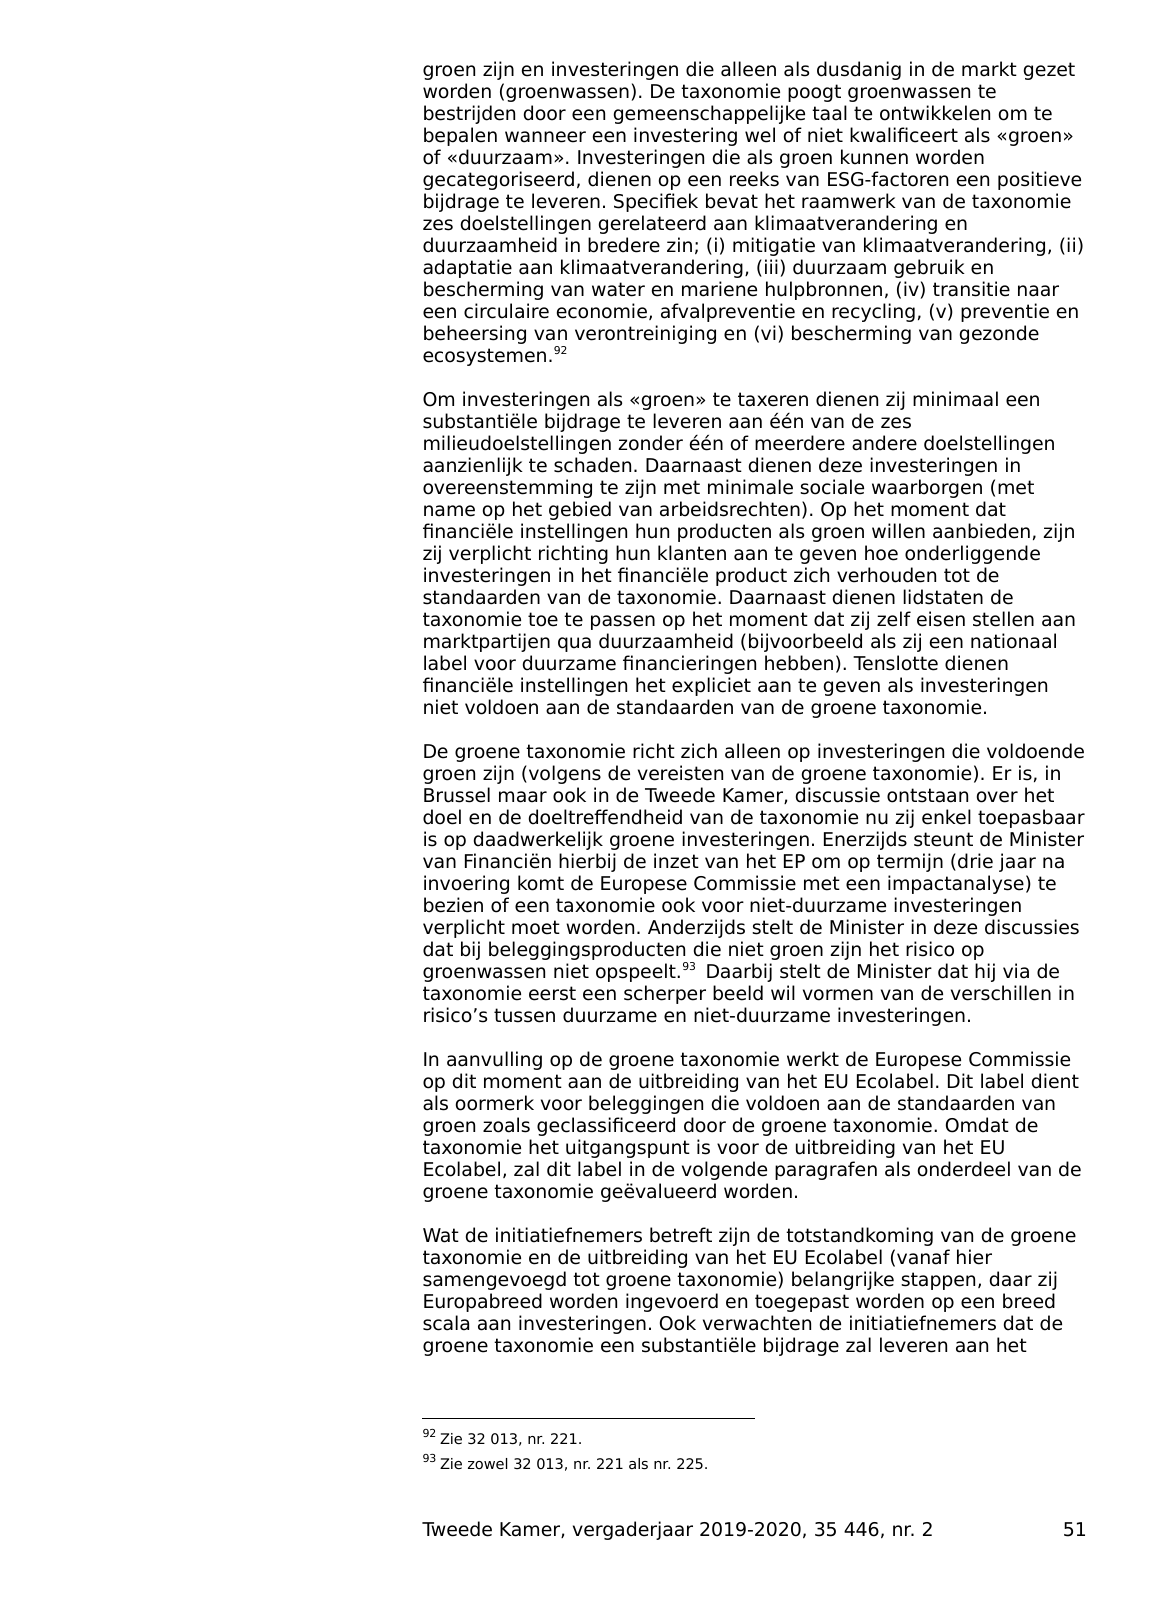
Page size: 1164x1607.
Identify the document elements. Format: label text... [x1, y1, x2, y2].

text De groene taxonomie richt zich alleen op investeringen die voldoende groen zijn (volgens de vereisten van de groene taxonomie). Er is, in Brussel maar ook in de Tweede Kamer, discussie ontstaan over het doel en de doeltreffendheid van de taxonomie nu zij enkel toepasbaar is op daadwerkelijk groene investeringen. Enerzijds steunt de Minister van Financiën hierbij de inzet van het EP om op termijn (drie jaar na invoering komt de Europese Commissie met een impactanalyse) te bezien of een taxonomie ook voor niet-duurzame investeringen verplicht moet worden. Anderzijds stelt de Minister in deze discussies dat bij beleggingsproducten die niet groen zijn het risico op groenwassen niet opspeelt. Daarbij stelt de Minister dat hij via de taxonomie eerst een scherper beeld wil vormen van de verschillen in risico’s tussen duurzame en niet-duurzame investeringen. [422, 741, 1087, 1027]
text Zie 32 013, nr. 221. [422, 1427, 1087, 1449]
text groen zijn en investeringen die alleen als dusdanig in de markt gezet worden (groenwassen). De taxonomie poogt groenwassen te bestrijden door een gemeenschappelijke taal te ontwikkelen om te bepalen wanneer een investering wel of niet kwalificeert als «groen» of «duurzaam». Investeringen die als groen kunnen worden gecategoriseerd, dienen op een reeks van ESG-factoren een positieve bijdrage te leveren. Specifiek bevat het raamwerk van de taxonomie zes doelstellingen gerelateerd aan klimaatverandering en duurzaamheid in bredere zin; (i) mitigatie van klimaatverandering, (ii) adaptatie aan klimaatverandering, (iii) duurzaam gebruik en bescherming van water en mariene hulpbronnen, (iv) transitie naar een circulaire economie, afvalpreventie en recycling, (v) preventie en beheersing van verontreiniging en (vi) bescherming van gezonde ecosystemen. [422, 59, 1087, 367]
text Wat de initiatiefnemers betreft zijn de totstandkoming van de groene taxonomie en de uitbreiding van het EU Ecolabel (vanaf hier samengevoegd tot groene taxonomie) belangrijke stappen, daar zij Europabreed worden ingevoerd en toegepast worden op een breed scala aan investeringen. Ook verwachten de initiatiefnemers dat de groene taxonomie een substantiële bijdrage zal leveren aan het [422, 1225, 1087, 1357]
text Om investeringen als «groen» te taxeren dienen zij minimaal een substantiële bijdrage te leveren aan één van de zes milieudoelstellingen zonder één of meerdere andere doelstellingen aanzienlijk te schaden. Daarnaast dienen deze investeringen in overeenstemming te zijn met minimale sociale waarborgen (met name op het gebied van arbeidsrechten). Op het moment dat financiële instellingen hun producten als groen willen aanbieden, zijn zij verplicht richting hun klanten aan te geven hoe onderliggende investeringen in het financiële product zich verhouden tot de standaarden van de taxonomie. Daarnaast dienen lidstaten de taxonomie toe te passen op het moment dat zij zelf eisen stellen aan marktpartijen qua duurzaamheid (bijvoorbeeld als zij een nationaal label voor duurzame financieringen hebben). Tenslotte dienen financiële instellingen het expliciet aan te geven als investeringen niet voldoen aan de standaarden van de groene taxonomie. [422, 389, 1087, 719]
text In aanvulling op de groene taxonomie werkt de Europese Commissie op dit moment aan de uitbreiding van het EU Ecolabel. Dit label dient als oormerk voor beleggingen die voldoen aan de standaarden van groen zoals geclassificeerd door de groene taxonomie. Omdat de taxonomie het uitgangspunt is voor de uitbreiding van het EU Ecolabel, zal dit label in de volgende paragrafen als onderdeel van de groene taxonomie geëvalueerd worden. [422, 1049, 1087, 1203]
text Zie zowel 32 013, nr. 221 als nr. 225. [422, 1452, 1087, 1474]
